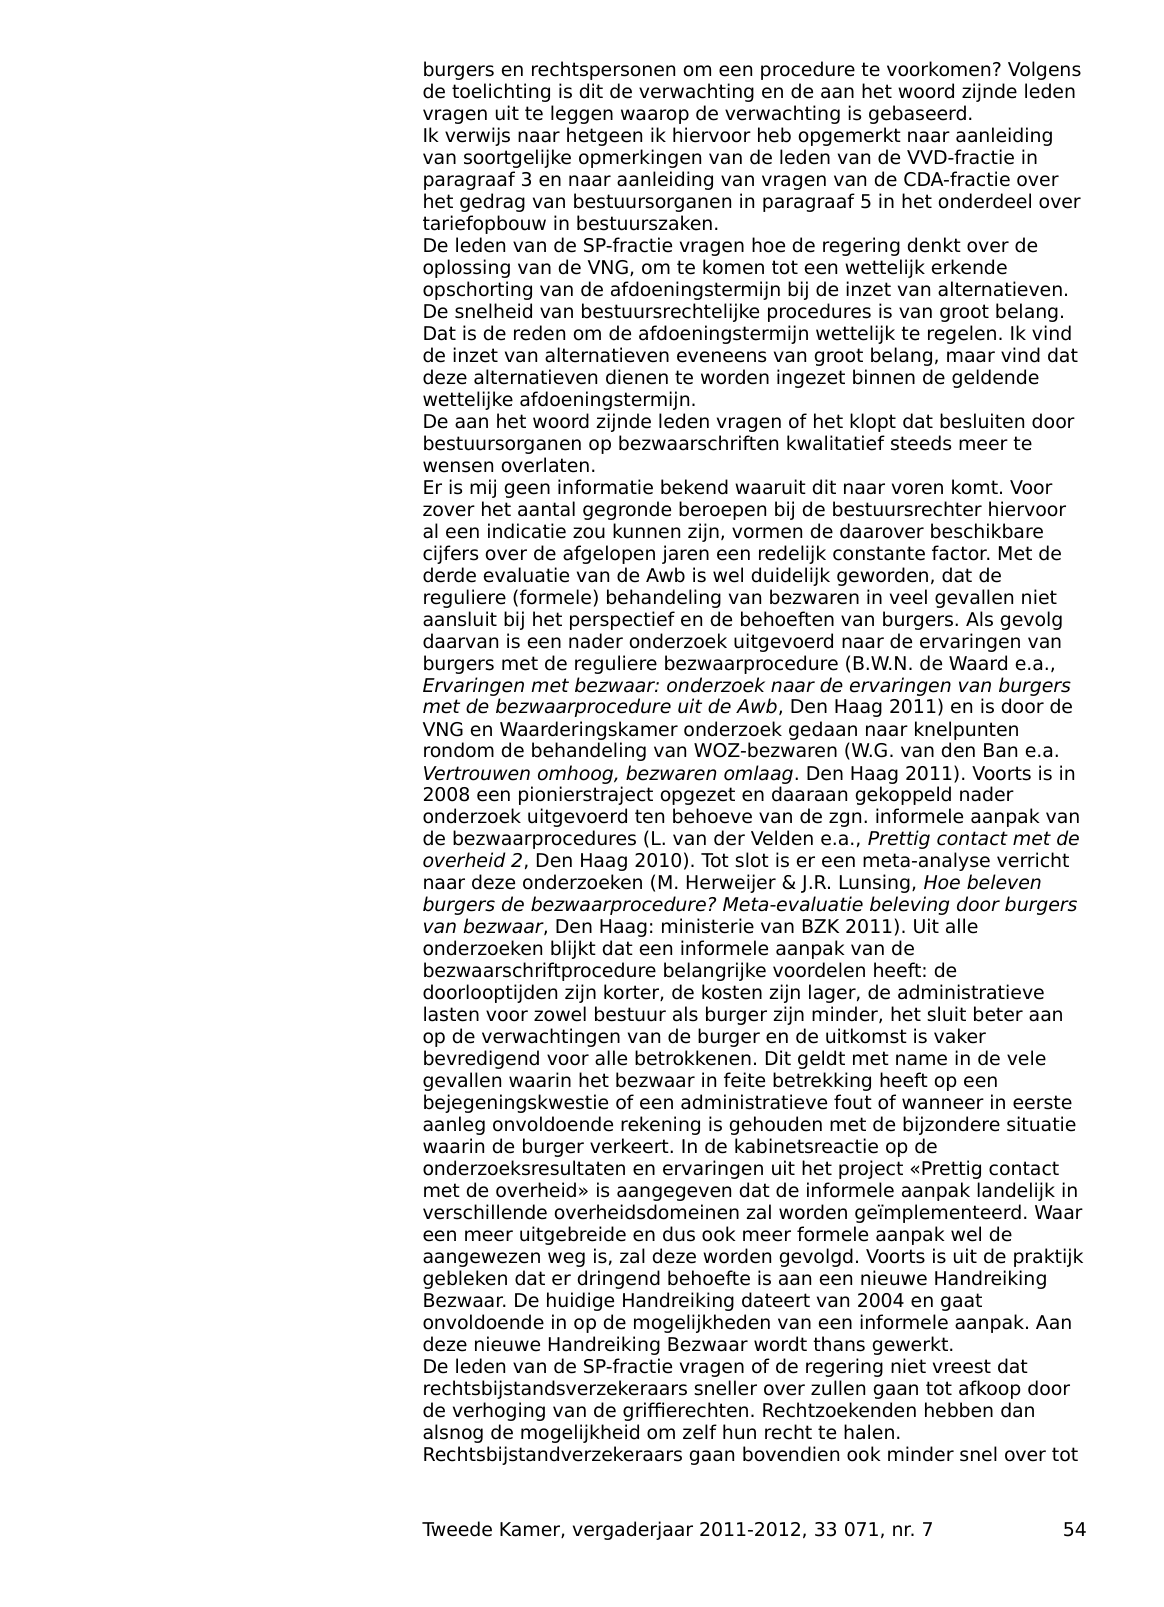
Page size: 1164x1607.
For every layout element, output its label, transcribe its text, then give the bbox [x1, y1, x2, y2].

text De leden van de SP-fractie vragen of de regering niet vreest dat rechtsbijstandsverzekeraars sneller over zullen gaan tot afkoop door de verhoging van de griffierechten. Rechtzoekenden hebben dan alsnog de mogelijkheid om zelf hun recht te halen. Rechtsbijstandverzekeraars gaan bovendien ook minder snel over tot [422, 1356, 1087, 1466]
text Ik verwijs naar hetgeen ik hiervoor heb opgemerkt naar aanleiding van soortgelijke opmerkingen van de leden van de VVD-fractie in paragraaf 3 en naar aanleiding van vragen van de CDA-fractie over het gedrag van bestuursorganen in paragraaf 5 in het onderdeel over tariefopbouw in bestuurszaken. [422, 125, 1087, 235]
text De snelheid van bestuursrechtelijke procedures is van groot belang. Dat is de reden om de afdoeningstermijn wettelijk te regelen. Ik vind de inzet van alternatieven eveneens van groot belang, maar vind dat deze alternatieven dienen te worden ingezet binnen de geldende wettelijke afdoeningstermijn. [422, 301, 1087, 411]
text Er is mij geen informatie bekend waaruit dit naar voren komt. Voor zover het aantal gegronde beroepen bij de bestuursrechter hiervoor al een indicatie zou kunnen zijn, vormen de daarover beschikbare cijfers over de afgelopen jaren een redelijk constante factor. Met de derde evaluatie van de Awb is wel duidelijk geworden, dat de reguliere (formele) behandeling van bezwaren in veel gevallen niet aansluit bij het perspectief en de behoeften van burgers. Als gevolg daarvan is een nader onderzoek uitgevoerd naar de ervaringen van burgers met de reguliere bezwaarprocedure (B.W.N. de Waard e.a., Ervaringen met bezwaar: onderzoek naar de ervaringen van burgers met de bezwaarprocedure uit de Awb, Den Haag 2011) en is door de VNG en Waarderingskamer onderzoek gedaan naar knelpunten rondom de behandeling van WOZ-bezwaren (W.G. van den Ban e.a. Vertrouwen omhoog, bezwaren omlaag. Den Haag 2011). Voorts is in 2008 een pionierstraject opgezet en daaraan gekoppeld nader onderzoek uitgevoerd ten behoeve van de zgn. informele aanpak van de bezwaarprocedures (L. van der Velden e.a., Prettig contact met de overheid 2, Den Haag 2010). Tot slot is er een meta-analyse verricht naar deze onderzoeken (M. Herweijer & J.R. Lunsing, Hoe beleven burgers de bezwaarprocedure? Meta-evaluatie beleving door burgers van bezwaar, Den Haag: ministerie van BZK 2011). Uit alle onderzoeken blijkt dat een informele aanpak van de bezwaarschriftprocedure belangrijke voordelen heeft: de doorlooptijden zijn korter, de kosten zijn lager, de administratieve lasten voor zowel bestuur als burger zijn minder, het sluit beter aan op de verwachtingen van de burger en de uitkomst is vaker bevredigend voor alle betrokkenen. Dit geldt met name in de vele gevallen waarin het bezwaar in feite betrekking heeft op een bejegeningskwestie of een administratieve fout of wanneer in eerste aanleg onvoldoende rekening is gehouden met de bijzondere situatie waarin de burger verkeert. In de kabinetsreactie op de onderzoeksresultaten en ervaringen uit het project «Prettig contact met de overheid» is aangegeven dat de informele aanpak landelijk in verschillende overheidsdomeinen zal worden geïmplementeerd. Waar een meer uitgebreide en dus ook meer formele aanpak wel de aangewezen weg is, zal deze worden gevolgd. Voorts is uit de praktijk gebleken dat er dringend behoefte is aan een nieuwe Handreiking Bezwaar. De huidige Handreiking dateert van 2004 en gaat onvoldoende in op de mogelijkheden van een informele aanpak. Aan deze nieuwe Handreiking Bezwaar wordt thans gewerkt. [422, 477, 1087, 1356]
text burgers en rechtspersonen om een procedure te voorkomen? Volgens de toelichting is dit de verwachting en de aan het woord zijnde leden vragen uit te leggen waarop de verwachting is gebaseerd. [422, 59, 1087, 125]
text De leden van de SP-fractie vragen hoe de regering denkt over de oplossing van de VNG, om te komen tot een wettelijk erkende opschorting van de afdoeningstermijn bij de inzet van alternatieven. [422, 235, 1087, 301]
text De aan het woord zijnde leden vragen of het klopt dat besluiten door bestuursorganen op bezwaarschriften kwalitatief steeds meer te wensen overlaten. [422, 411, 1087, 477]
